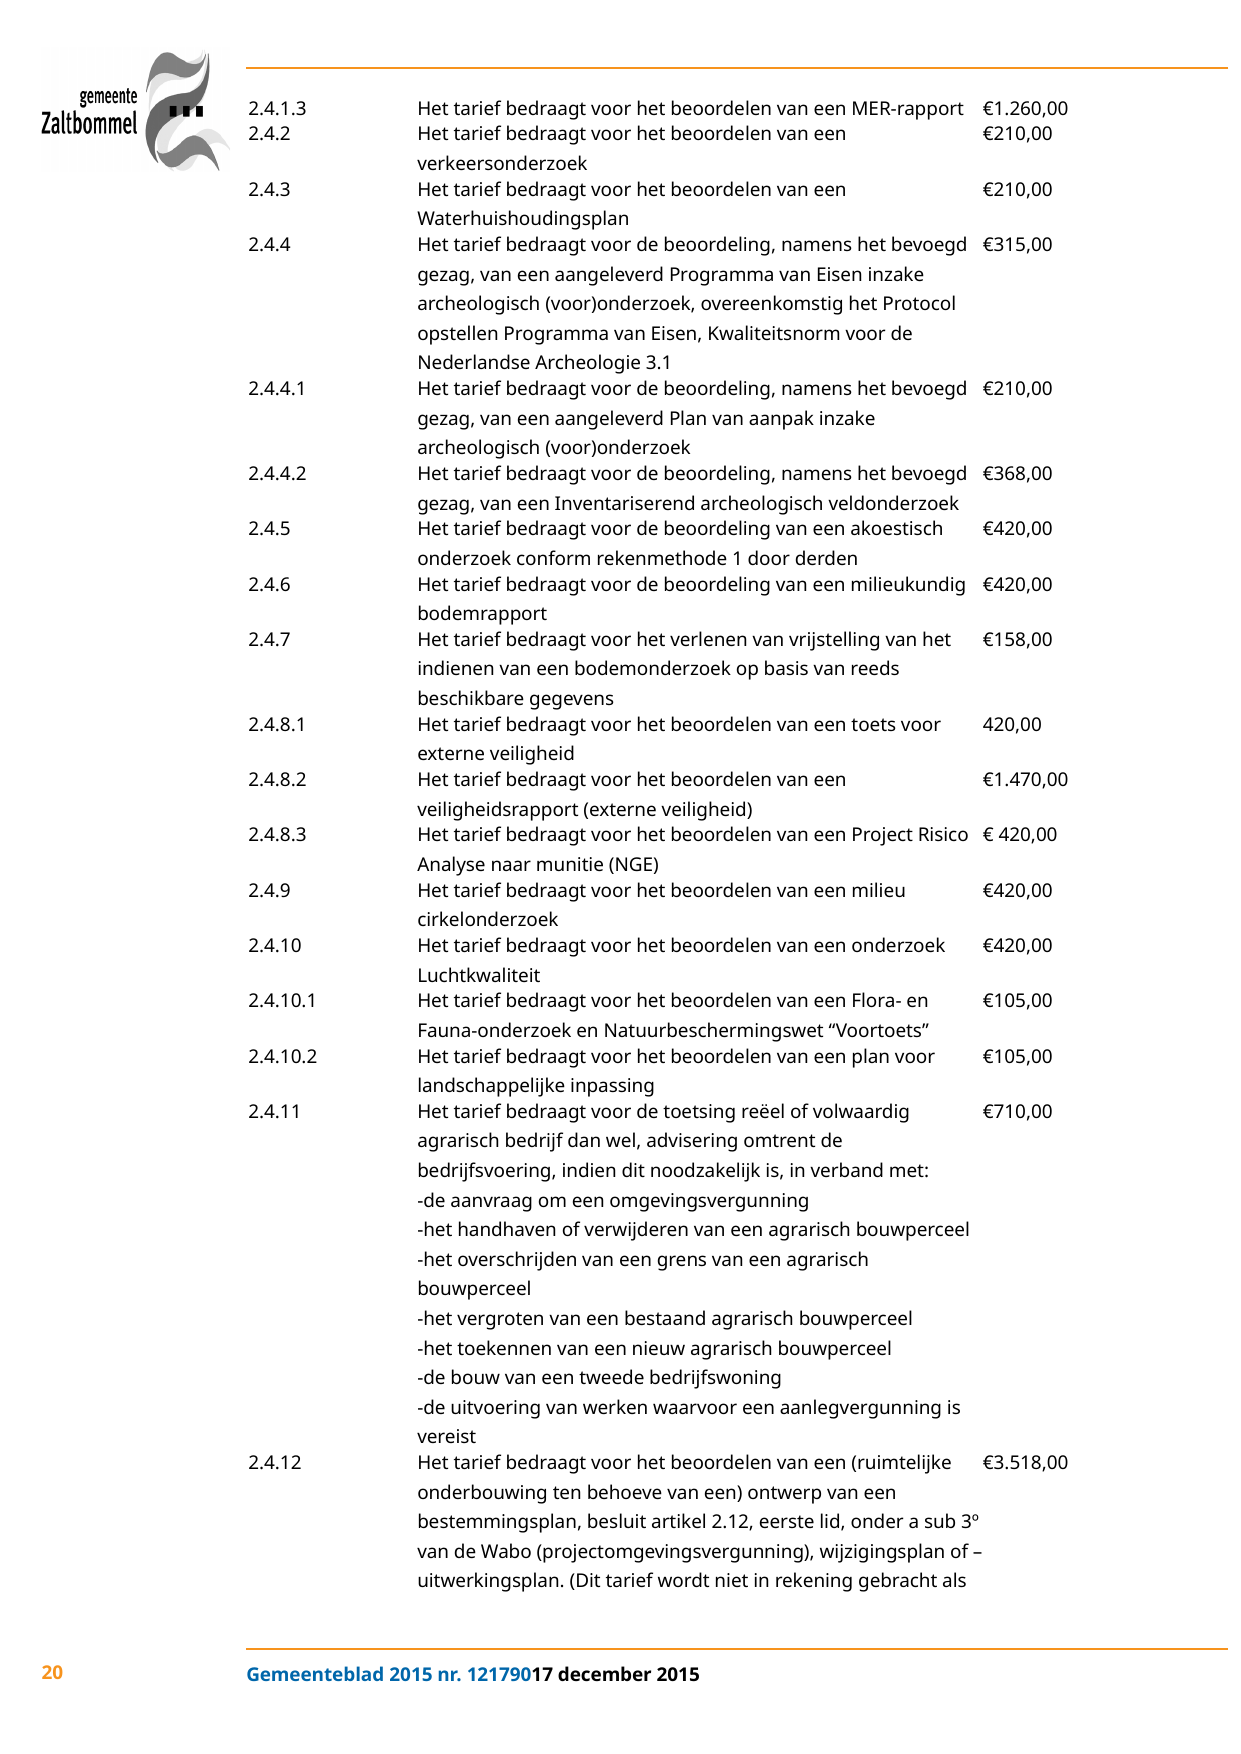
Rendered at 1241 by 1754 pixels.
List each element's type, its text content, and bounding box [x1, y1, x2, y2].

table_cell Het tarief bedraagt voor het beoordelen van een Project Risico Analyse naar munitie (NGE) [417, 822, 983, 877]
table_cell €3.518,00 [983, 1449, 1152, 1593]
table_cell €1.470,00 [983, 766, 1152, 822]
table_cell 2.4.9 [248, 877, 417, 932]
table_cell Het tarief bedraagt voor de toetsing reëel of volwaardig agrarisch bedrijf dan wel, advisering omtrent de bedrijfsvoering, indien dit noodzakelijk is, in verband met: -de aanvraag om een omgevingsvergunning -het handhaven of verwijderen van een agrarisch bouwperceel -het overschrijden van een grens van een agrarisch bouwperceel -het vergroten van een bestaand agrarisch bouwperceel -het toekennen van een nieuw agrarisch bouwperceel -de bouw van een tweede bedrijfswoning -de uitvoering van werken waarvoor een aanlegvergunning is vereist [417, 1098, 983, 1449]
table_cell Het tarief bedraagt voor de beoordeling, namens het bevoegd gezag, van een aangeleverd Programma van Eisen inzake archeologisch (voor)onderzoek, overeenkomstig het Protocol opstellen Programma van Eisen, Kwaliteitsnorm voor de Nederlandse Archeologie 3.1 [417, 231, 983, 375]
table_cell 2.4.8.1 [248, 711, 417, 766]
table_cell Het tarief bedraagt voor de beoordeling, namens het bevoegd gezag, van een Inventariserend archeologisch veldonderzoek [417, 460, 983, 515]
table_cell 2.4.10.2 [248, 1043, 417, 1098]
table_cell 2.4.10.1 [248, 988, 417, 1043]
table_cell €158,00 [983, 626, 1152, 711]
table_cell 2.4.8.2 [248, 766, 417, 822]
table_cell 2.4.2 [248, 121, 417, 176]
table_cell 2.4.11 [248, 1098, 417, 1449]
table_cell 2.4.12 [248, 1449, 417, 1593]
table_cell 2.4.10 [248, 932, 417, 987]
table_cell Het tarief bedraagt voor het beoordelen van een toets voor externe veiligheid [417, 711, 983, 766]
table_cell Het tarief bedraagt voor de beoordeling van een milieukundig bodemrapport [417, 571, 983, 626]
table_cell 2.4.4 [248, 231, 417, 375]
table_cell Het tarief bedraagt voor het beoordelen van een onderzoek Luchtkwaliteit [417, 932, 983, 987]
table_cell €105,00 [983, 988, 1152, 1043]
table_cell Het tarief bedraagt voor het beoordelen van een Waterhuishoudingsplan [417, 176, 983, 231]
table_cell Het tarief bedraagt voor de beoordeling van een akoestisch onderzoek conform rekenmethode 1 door derden [417, 515, 983, 571]
table_cell €420,00 [983, 877, 1152, 932]
table_cell 2.4.3 [248, 176, 417, 231]
table_cell 2.4.6 [248, 571, 417, 626]
table_cell 2.4.4.1 [248, 375, 417, 460]
table_cell Het tarief bedraagt voor het beoordelen van een MER-rapport [417, 95, 983, 121]
table_cell Het tarief bedraagt voor het beoordelen van een Flora- en Fauna-onderzoek en Natuurbeschermingswet “Voortoets” [417, 988, 983, 1043]
table_cell Het tarief bedraagt voor het beoordelen van een verkeersonderzoek [417, 121, 983, 176]
table_cell Het tarief bedraagt voor het verlenen van vrijstelling van het indienen van een bodemonderzoek op basis van reeds beschikbare gegevens [417, 626, 983, 711]
table_cell €105,00 [983, 1043, 1152, 1098]
table_cell €420,00 [983, 515, 1152, 571]
table_cell €368,00 [983, 460, 1152, 515]
table_cell Het tarief bedraagt voor het beoordelen van een milieu cirkelonderzoek [417, 877, 983, 932]
table_cell 2.4.5 [248, 515, 417, 571]
table_cell 420,00 [983, 711, 1152, 766]
table_cell €1.260,00 [983, 95, 1152, 121]
table_cell €210,00 [983, 121, 1152, 176]
table_cell Het tarief bedraagt voor het beoordelen van een (ruimtelijke onderbouwing ten behoeve van een) ontwerp van een bestemmingsplan, besluit artikel 2.12, eerste lid, onder a sub 3º van de Wabo (projectomgevingsvergunning), wijzigingsplan of –uitwerkingsplan. (Dit tarief wordt niet in rekening gebracht als [417, 1449, 983, 1593]
table_cell Het tarief bedraagt voor het beoordelen van een plan voor landschappelijke inpassing [417, 1043, 983, 1098]
table_cell 2.4.1.3 [248, 95, 417, 121]
table_cell Het tarief bedraagt voor het beoordelen van een veiligheidsrapport (externe veiligheid) [417, 766, 983, 822]
table_cell €710,00 [983, 1098, 1152, 1449]
table_cell Het tarief bedraagt voor de beoordeling, namens het bevoegd gezag, van een aangeleverd Plan van aanpak inzake archeologisch (voor)onderzoek [417, 375, 983, 460]
table_cell €210,00 [983, 176, 1152, 231]
table_cell €210,00 [983, 375, 1152, 460]
table_cell 2.4.7 [248, 626, 417, 711]
table_cell €420,00 [983, 932, 1152, 987]
picture [41, 47, 231, 172]
table_cell € 420,00 [983, 822, 1152, 877]
table_cell 2.4.4.2 [248, 460, 417, 515]
table_cell €315,00 [983, 231, 1152, 375]
table_cell €420,00 [983, 571, 1152, 626]
table_cell 2.4.8.3 [248, 822, 417, 877]
